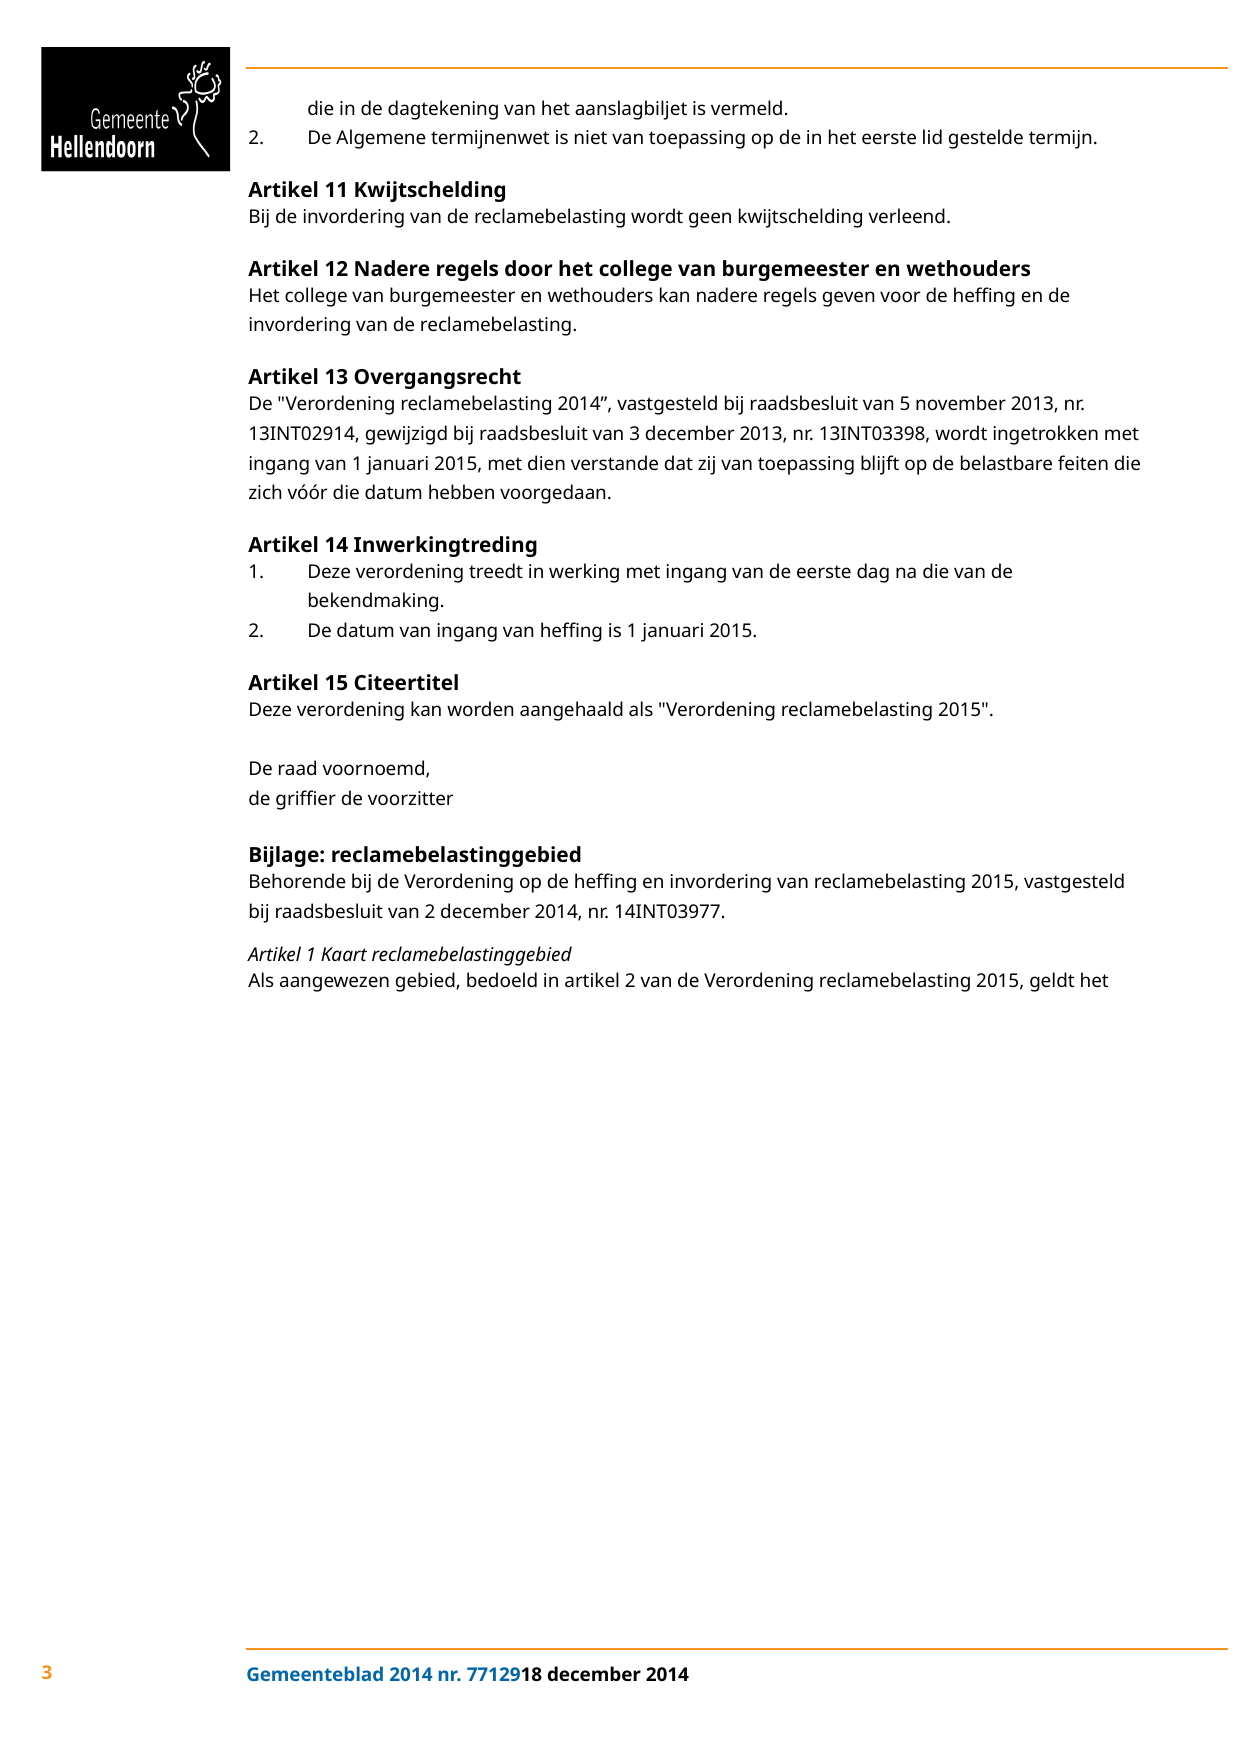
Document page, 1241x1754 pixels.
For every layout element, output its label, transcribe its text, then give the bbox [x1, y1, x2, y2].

text De raad voornoemd, [248, 755, 1152, 781]
list Deze verordening treedt in werking met ingang van de eerste dag na die van de bekendmaking. [248, 558, 1152, 613]
text Artikel 14 Inwerkingtreding [248, 530, 1152, 558]
text Artikel 13 Overgangsrecht [248, 362, 1152, 391]
text de griffier de voorzitter [248, 785, 1152, 811]
text Artikel 1 Kaart reclamebelastinggebied [248, 941, 1152, 967]
text Artikel 11 Kwijtschelding [248, 175, 1152, 203]
list De Algemene termijnenwet is niet van toepassing op de in het eerste lid gestelde termijn. [248, 124, 1152, 150]
text Artikel 15 Citeertitel [248, 668, 1152, 696]
text Artikel 12 Nadere regels door het college van burgemeester en wethouders [248, 254, 1152, 282]
text De "Verordening reclamebelasting 2014”, vastgesteld bij raadsbesluit van 5 november 2013, nr. 13INT02914, gewijzigd bij raadsbesluit van 3 december 2013, nr. 13INT03398, wordt ingetrokken met ingang van 1 januari 2015, met dien verstande dat zij van toepassing blijft op de belastbare feiten die zich vóór die datum hebben voorgedaan. [248, 391, 1152, 505]
picture [41, 47, 231, 172]
text Bijlage: reclamebelastinggebied [248, 840, 1152, 869]
text Het college van burgemeester en wethouders kan nadere regels geven voor de heffing en de invordering van de reclamebelasting. [248, 282, 1152, 337]
list De datum van ingang van heffing is 1 januari 2015. [248, 617, 1152, 643]
text Als aangewezen gebied, bedoeld in artikel 2 van de Verordening reclamebelasting 2015, geldt het [248, 967, 1152, 993]
list die in de dagtekening van het aanslagbiljet is vermeld. [248, 95, 1152, 121]
text Bij de invordering van de reclamebelasting wordt geen kwijtschelding verleend. [248, 203, 1152, 229]
text Deze verordening kan worden aangehaald als "Verordening reclamebelasting 2015". [248, 696, 1152, 722]
text Behorende bij de Verordening op de heffing en invordering van reclamebelasting 2015, vastgesteld bij raadsbesluit van 2 december 2014, nr. 14INT03977. [248, 869, 1152, 924]
